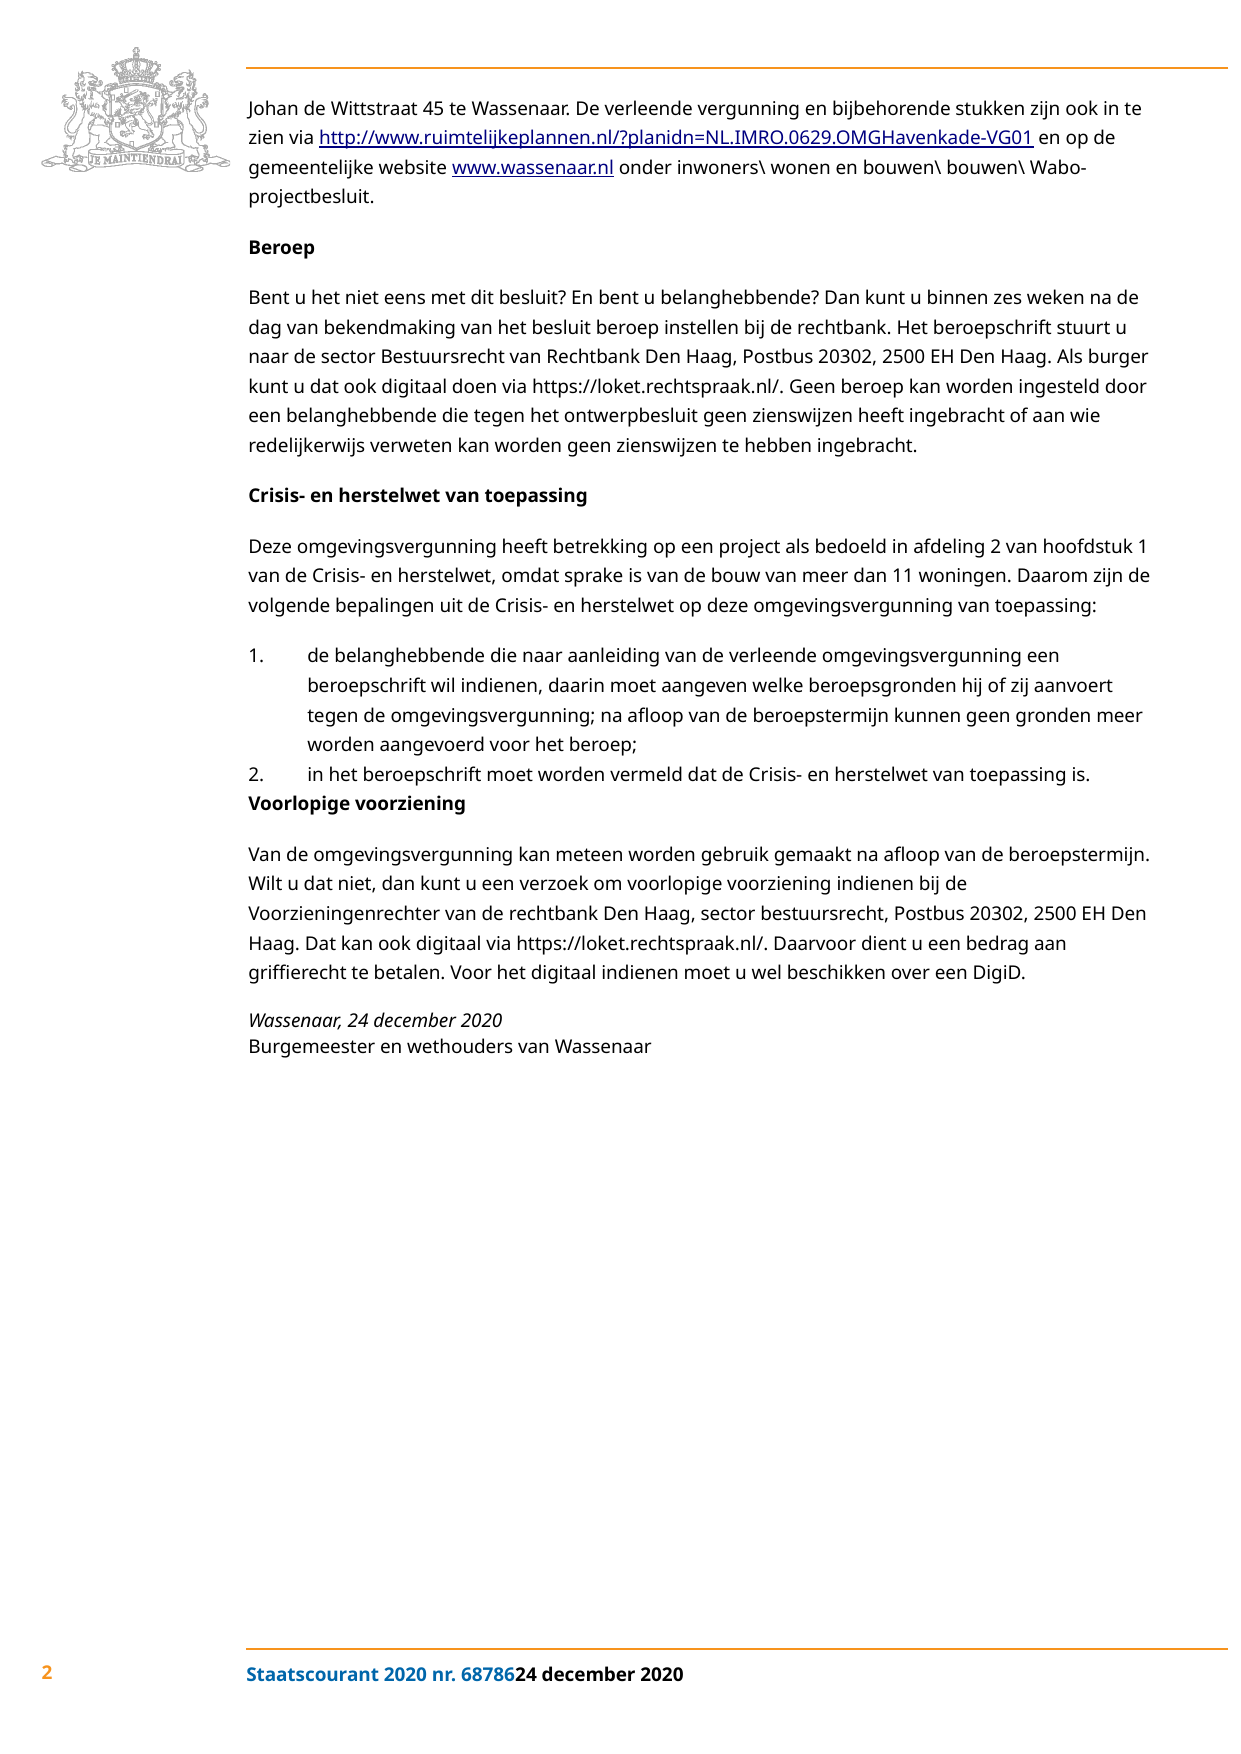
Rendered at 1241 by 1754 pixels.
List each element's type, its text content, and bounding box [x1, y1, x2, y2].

list in het beroepschrift moet worden vermeld dat de Crisis- en herstelwet van toepassing is. [248, 761, 1152, 787]
text Johan de Wittstraat 45 te Wassenaar. De verleende vergunning en bijbehorende stukken zijn ook in te zien via http://www.ruimtelijkeplannen.nl/?planidn=NL.IMRO.0629.OMGHavenkade-VG01 en op de gemeentelijke website www.wassenaar.nl onder inwoners\ wonen en bouwen\ bouwen\ Wabo-projectbesluit. [248, 95, 1152, 209]
text Crisis- en herstelwet van toepassing [248, 483, 1152, 508]
list de belanghebbende die naar aanleiding van de verleende omgevingsvergunning een beroepschrift wil indienen, daarin moet aangeven welke beroepsgronden hij of zij aanvoert tegen de omgevingsvergunning; na afloop van de beroepstermijn kunnen geen gronden meer worden aangevoerd voor het beroep; [248, 643, 1152, 757]
text Van de omgevingsvergunning kan meteen worden gebruik gemaakt na afloop van de beroepstermijn. Wilt u dat niet, dan kunt u een verzoek om voorlopige voorziening indienen bij de Voorzieningenrechter van de rechtbank Den Haag, sector bestuursrecht, Postbus 20302, 2500 EH Den Haag. Dat kan ook digitaal via https://loket.rechtspraak.nl/. Daarvoor dient u een bedrag aan griffierecht te betalen. Voor het digitaal indienen moet u wel beschikken over een DigiD. [248, 841, 1152, 985]
picture [41, 47, 231, 172]
text Beroep [248, 234, 1152, 260]
text Wassenaar, 24 december 2020 [248, 1007, 1152, 1033]
text Voorlopige voorziening [248, 791, 1152, 816]
text Bent u het niet eens met dit besluit? En bent u belanghebbende? Dan kunt u binnen zes weken na de dag van bekendmaking van het besluit beroep instellen bij de rechtbank. Het beroepschrift stuurt u naar de sector Bestuursrecht van Rechtbank Den Haag, Postbus 20302, 2500 EH Den Haag. Als burger kunt u dat ook digitaal doen via https://loket.rechtspraak.nl/. Geen beroep kan worden ingesteld door een belanghebbende die tegen het ontwerpbesluit geen zienswijzen heeft ingebracht of aan wie redelijkerwijs verweten kan worden geen zienswijzen te hebben ingebracht. [248, 284, 1152, 458]
text Deze omgevingsvergunning heeft betrekking op een project als bedoeld in afdeling 2 van hoofdstuk 1 van de Crisis- en herstelwet, omdat sprake is van de bouw van meer dan 11 woningen. Daarom zijn de volgende bepalingen uit de Crisis- en herstelwet op deze omgevingsvergunning van toepassing: [248, 533, 1152, 618]
text Burgemeester en wethouders van Wassenaar [248, 1033, 1152, 1059]
